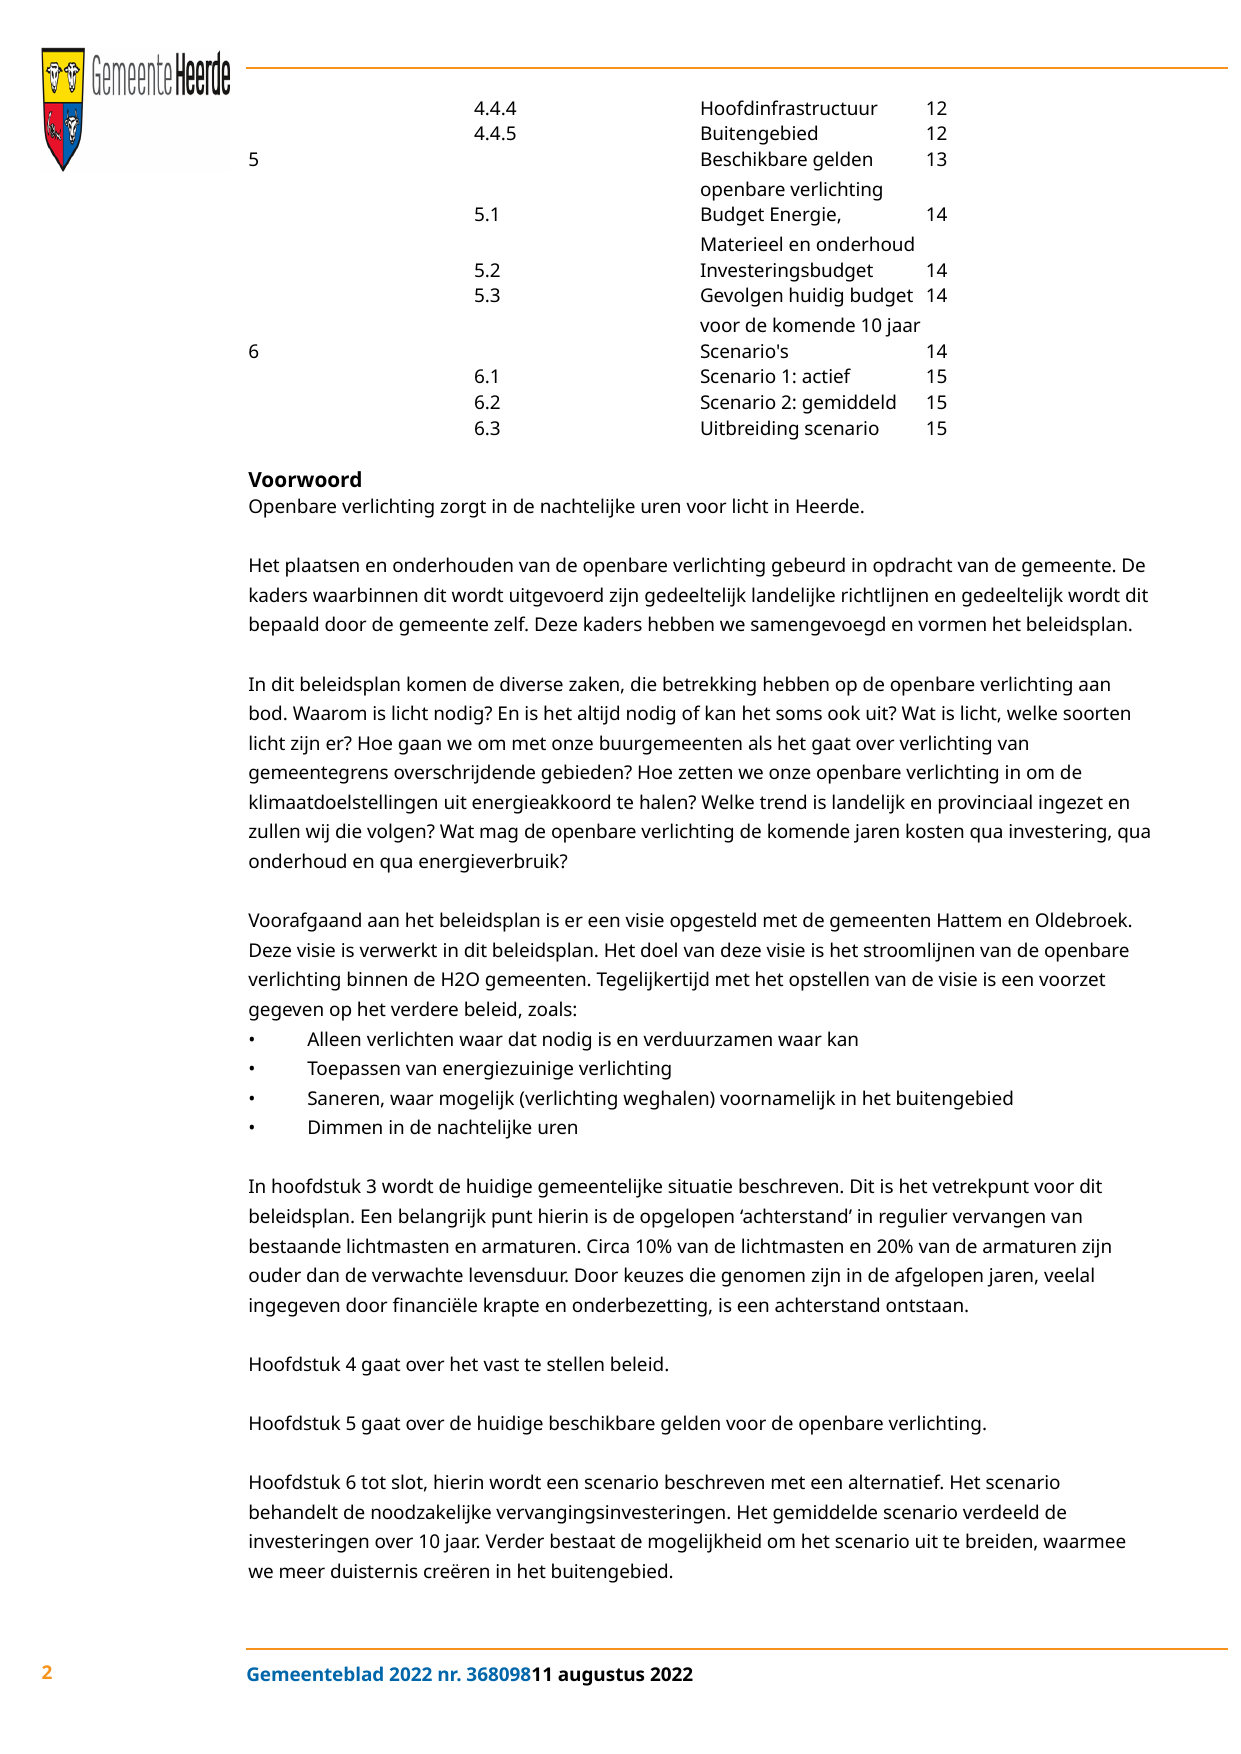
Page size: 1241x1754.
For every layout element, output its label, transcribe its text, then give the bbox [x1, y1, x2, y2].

table_cell Buitengebied [700, 121, 926, 146]
text Hoofdstuk 6 tot slot, hierin wordt een scenario beschreven met een alternatief. Het scenario behandelt de noodzakelijke vervangingsinvesteringen. Het gemiddelde scenario verdeeld de investeringen over 10 jaar. Verder bestaat de mogelijkheid om het scenario uit te breiden, waarmee we meer duisternis creëren in het buitengebied. [248, 1469, 1152, 1584]
text Voorwoord [248, 465, 1152, 493]
list Saneren, waar mogelijk (verlichting weghalen) voornamelijk in het buitengebied [248, 1085, 1152, 1111]
text Voorafgaand aan het beleidsplan is er een visie opgesteld met de gemeenten Hattem en Oldebroek. Deze visie is verwerkt in dit beleidsplan. Het doel van deze visie is het stroomlijnen van de openbare verlichting binnen de H2O gemeenten. Tegelijkertijd met het opstellen van de visie is een voorzet gegeven op het verdere beleid, zoals: [248, 907, 1152, 1022]
table_cell [248, 257, 474, 283]
table_cell [248, 283, 474, 338]
table_cell Scenario 1: actief [700, 364, 926, 389]
table_cell 12 [926, 95, 1152, 121]
table_cell 12 [926, 121, 1152, 146]
list Toepassen van energiezuinige verlichting [248, 1055, 1152, 1081]
table_cell 13 [926, 146, 1152, 202]
table_cell 5.2 [474, 257, 700, 283]
table_cell Beschikbare gelden openbare verlichting [700, 146, 926, 202]
table_cell 15 [926, 389, 1152, 415]
table_cell [474, 338, 700, 364]
table_cell 15 [926, 364, 1152, 389]
table_cell 6.2 [474, 389, 700, 415]
table_cell 6.3 [474, 415, 700, 441]
table_cell 4.4.5 [474, 121, 700, 146]
table_cell 14 [926, 283, 1152, 338]
table_cell 6 [248, 338, 474, 364]
table_cell 14 [926, 257, 1152, 283]
table_cell 15 [926, 415, 1152, 441]
table_cell 4.4.4 [474, 95, 700, 121]
list Dimmen in de nachtelijke uren [248, 1114, 1152, 1140]
table_cell [248, 364, 474, 389]
picture [41, 47, 231, 172]
table_cell [248, 415, 474, 441]
table_cell 5.3 [474, 283, 700, 338]
table_cell Uitbreiding scenario [700, 415, 926, 441]
text In dit beleidsplan komen de diverse zaken, die betrekking hebben op de openbare verlichting aan bod. Waarom is licht nodig? En is het altijd nodig of kan het soms ook uit? Wat is licht, welke soorten licht zijn er? Hoe gaan we om met onze buurgemeenten als het gaat over verlichting van gemeentegrens overschrijdende gebieden? Hoe zetten we onze openbare verlichting in om de klimaatdoelstellingen uit energieakkoord te halen? Welke trend is landelijk en provinciaal ingezet en zullen wij die volgen? Wat mag de openbare verlichting de komende jaren kosten qua investering, qua onderhoud en qua energieverbruik? [248, 671, 1152, 874]
table_cell Hoofdinfrastructuur [700, 95, 926, 121]
table_cell [248, 121, 474, 146]
text In hoofdstuk 3 wordt de huidige gemeentelijke situatie beschreven. Dit is het vetrekpunt voor dit beleidsplan. Een belangrijk punt hierin is de opgelopen ‘achterstand’ in regulier vervangen van bestaande lichtmasten en armaturen. Circa 10% van de lichtmasten en 20% van de armaturen zijn ouder dan de verwachte levensduur. Door keuzes die genomen zijn in de afgelopen jaren, veelal ingegeven door financiële krapte en onderbezetting, is een achterstand ontstaan. [248, 1174, 1152, 1318]
table_cell 6.1 [474, 364, 700, 389]
table_cell Budget Energie, Materieel en onderhoud [700, 202, 926, 257]
table_cell Scenario 2: gemiddeld [700, 389, 926, 415]
table_cell [248, 95, 474, 121]
text Hoofdstuk 5 gaat over de huidige beschikbare gelden voor de openbare verlichting. [248, 1410, 1152, 1436]
text Openbare verlichting zorgt in de nachtelijke uren voor licht in Heerde. [248, 493, 1152, 519]
table_cell 14 [926, 202, 1152, 257]
table_cell Investeringsbudget [700, 257, 926, 283]
table_cell Gevolgen huidig budget voor de komende 10 jaar [700, 283, 926, 338]
text Het plaatsen en onderhouden van de openbare verlichting gebeurd in opdracht van de gemeente. De kaders waarbinnen dit wordt uitgevoerd zijn gedeeltelijk landelijke richtlijnen en gedeeltelijk wordt dit bepaald door de gemeente zelf. Deze kaders hebben we samengevoegd en vormen het beleidsplan. [248, 552, 1152, 637]
table_cell 14 [926, 338, 1152, 364]
table_cell Scenario's [700, 338, 926, 364]
list Alleen verlichten waar dat nodig is en verduurzamen waar kan [248, 1026, 1152, 1052]
table_cell 5.1 [474, 202, 700, 257]
table_cell [248, 389, 474, 415]
table_cell 5 [248, 146, 474, 202]
table_cell [248, 202, 474, 257]
text Hoofdstuk 4 gaat over het vast te stellen beleid. [248, 1351, 1152, 1377]
table_cell [474, 146, 700, 202]
